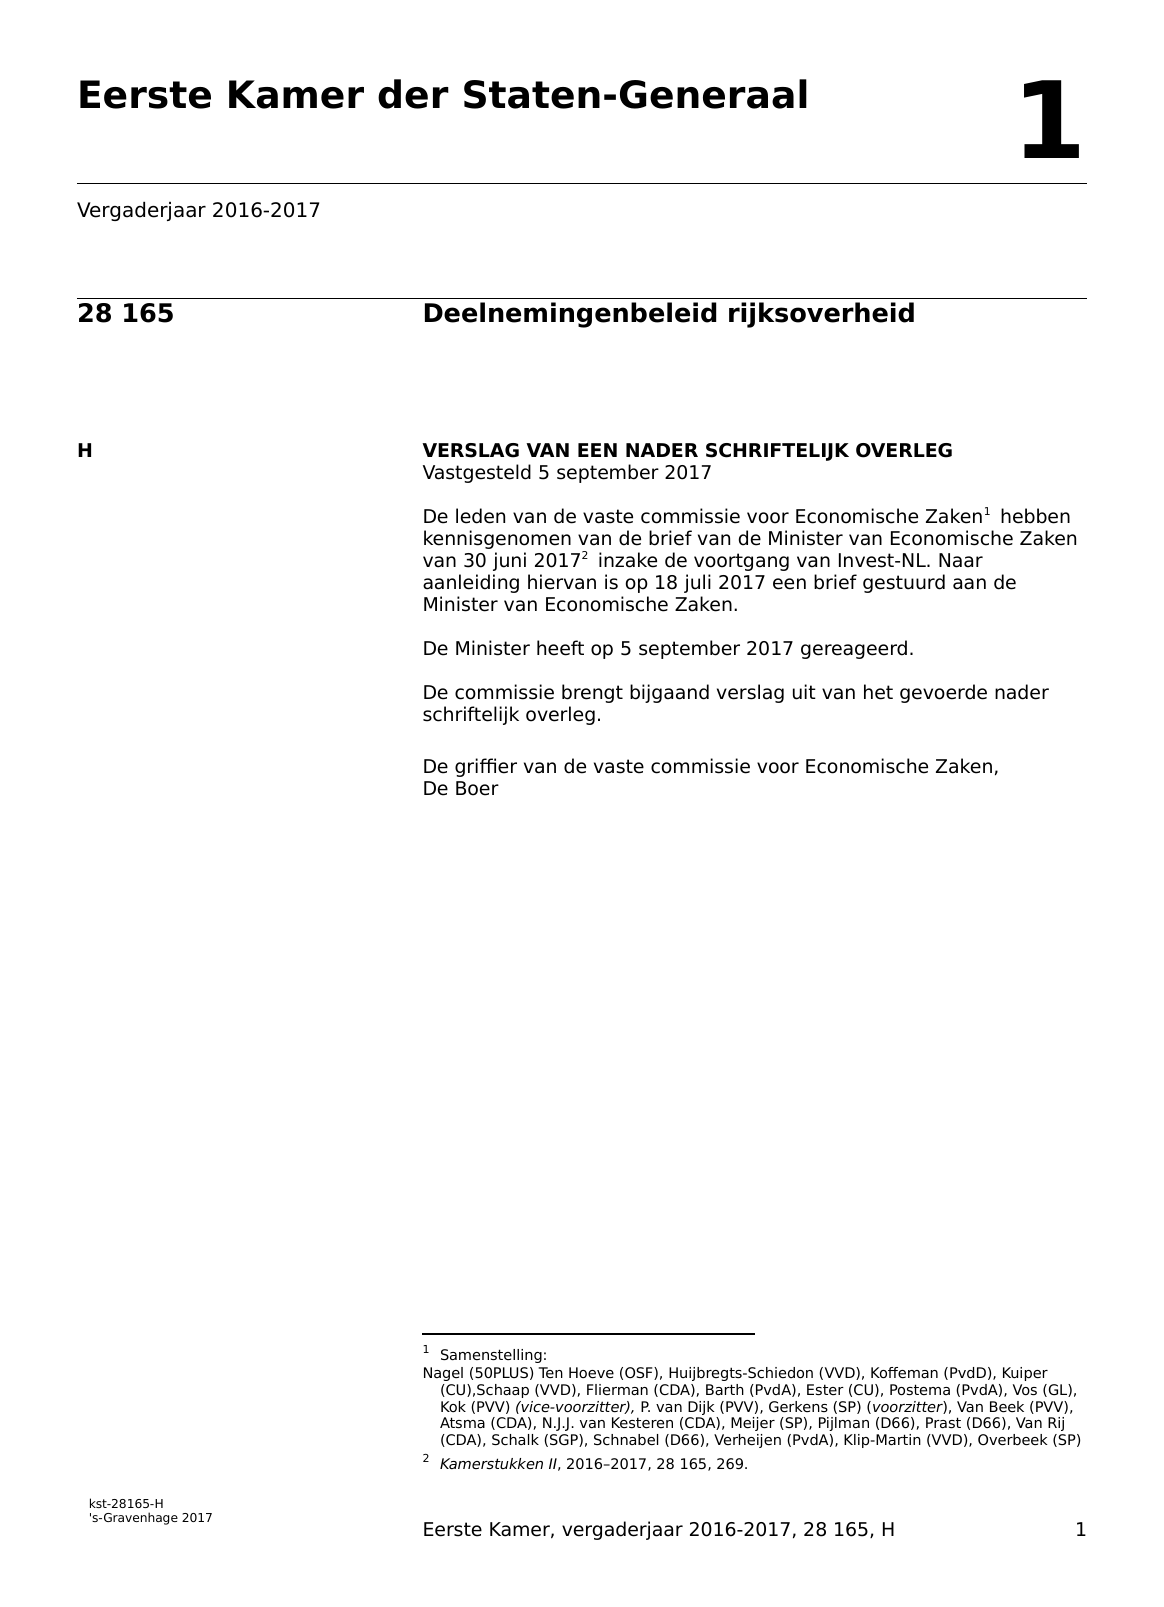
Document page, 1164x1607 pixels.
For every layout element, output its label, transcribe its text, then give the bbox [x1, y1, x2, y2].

text De leden van de vaste commissie voor Economische Zaken hebben kennisgenomen van de brief van de Minister van Economische Zaken van 30 juni 2017 inzake de voortgang van Invest-NL. Naar aanleiding hiervan is op 18 juli 2017 een brief gestuurd aan de Minister van Economische Zaken. [422, 506, 1087, 616]
text De Minister heeft op 5 september 2017 gereageerd. [422, 638, 1087, 660]
text kst-28165-H [88, 1497, 323, 1511]
text Nagel (50PLUS) Ten Hoeve (OSF), Huijbregts-Schiedon (VVD), Koffeman (PvdD), Kuiper (CU),Schaap (VVD), Flierman (CDA), Barth (PvdA), Ester (CU), Postema (PvdA), Vos (GL), Kok (PVV) (vice-voorzitter), P. van Dijk (PVV), Gerkens (SP) (voorzitter), Van Beek (PVV), Atsma (CDA), N.J.J. van Kesteren (CDA), Meijer (SP), Pijlman (D66), Prast (D66), Van Rij (CDA), Schalk (SGP), Schnabel (D66), Verheijen (PvdA), Klip-Martin (VVD), Overbeek (SP) [422, 1365, 1087, 1449]
subtitle 28 165 Deelnemingenbeleid rijksoverheid [77, 299, 1087, 329]
table_header 1 [886, 59, 1087, 183]
text 's-Gravenhage 2017 [88, 1511, 323, 1525]
text De griffier van de vaste commissie voor Economische Zaken, De Boer [422, 756, 1087, 800]
text Kamerstukken II, 2016–2017, 28 165, 269. [422, 1452, 1087, 1474]
text Vastgesteld 5 september 2017 [422, 462, 1087, 484]
text Samenstelling: [422, 1343, 1087, 1365]
table_header Eerste Kamer der Staten-Generaal [77, 59, 886, 183]
subtitle H VERSLAG VAN EEN NADER SCHRIFTELIJK OVERLEG [77, 440, 1087, 462]
table_cell Vergaderjaar 2016-2017 [77, 184, 1087, 298]
text De commissie brengt bijgaand verslag uit van het gevoerde nader schriftelijk overleg. [422, 682, 1087, 726]
